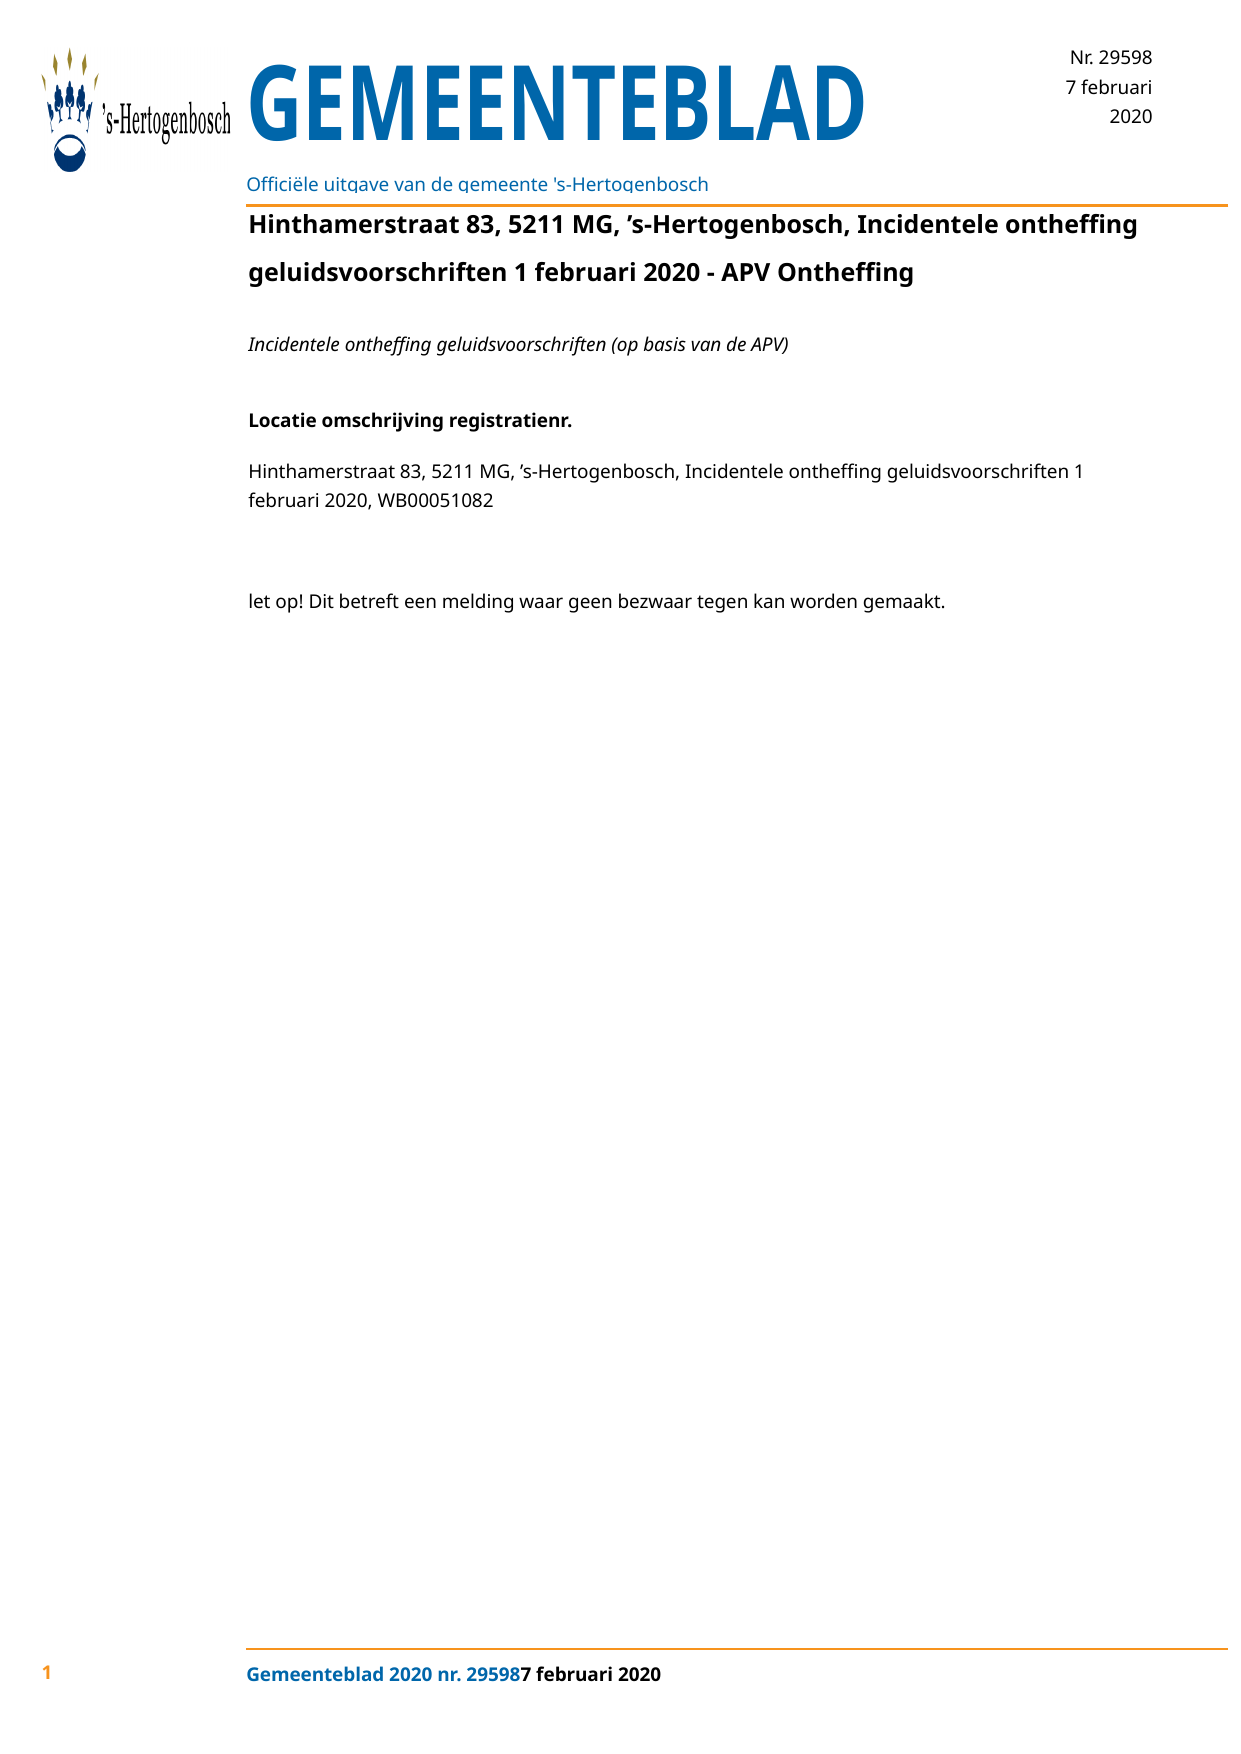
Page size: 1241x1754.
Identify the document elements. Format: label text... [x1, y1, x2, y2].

picture [41, 47, 231, 172]
text Locatie omschrijving registratienr. [248, 408, 1152, 433]
text Incidentele ontheffing geluidsvoorschriften (op basis van de APV) [248, 331, 1152, 357]
text Hinthamerstraat 83, 5211 MG, ’s-Hertogenbosch, Incidentele ontheffing geluidsvoorschriften 1 februari 2020 - APV Ontheffing [248, 207, 1152, 288]
text Hinthamerstraat 83, 5211 MG, ’s-Hertogenbosch, Incidentele ontheffing geluidsvoorschriften 1 februari 2020, WB00051082 [248, 458, 1152, 513]
text let op! Dit betreft een melding waar geen bezwaar tegen kan worden gemaakt. [248, 588, 1152, 614]
